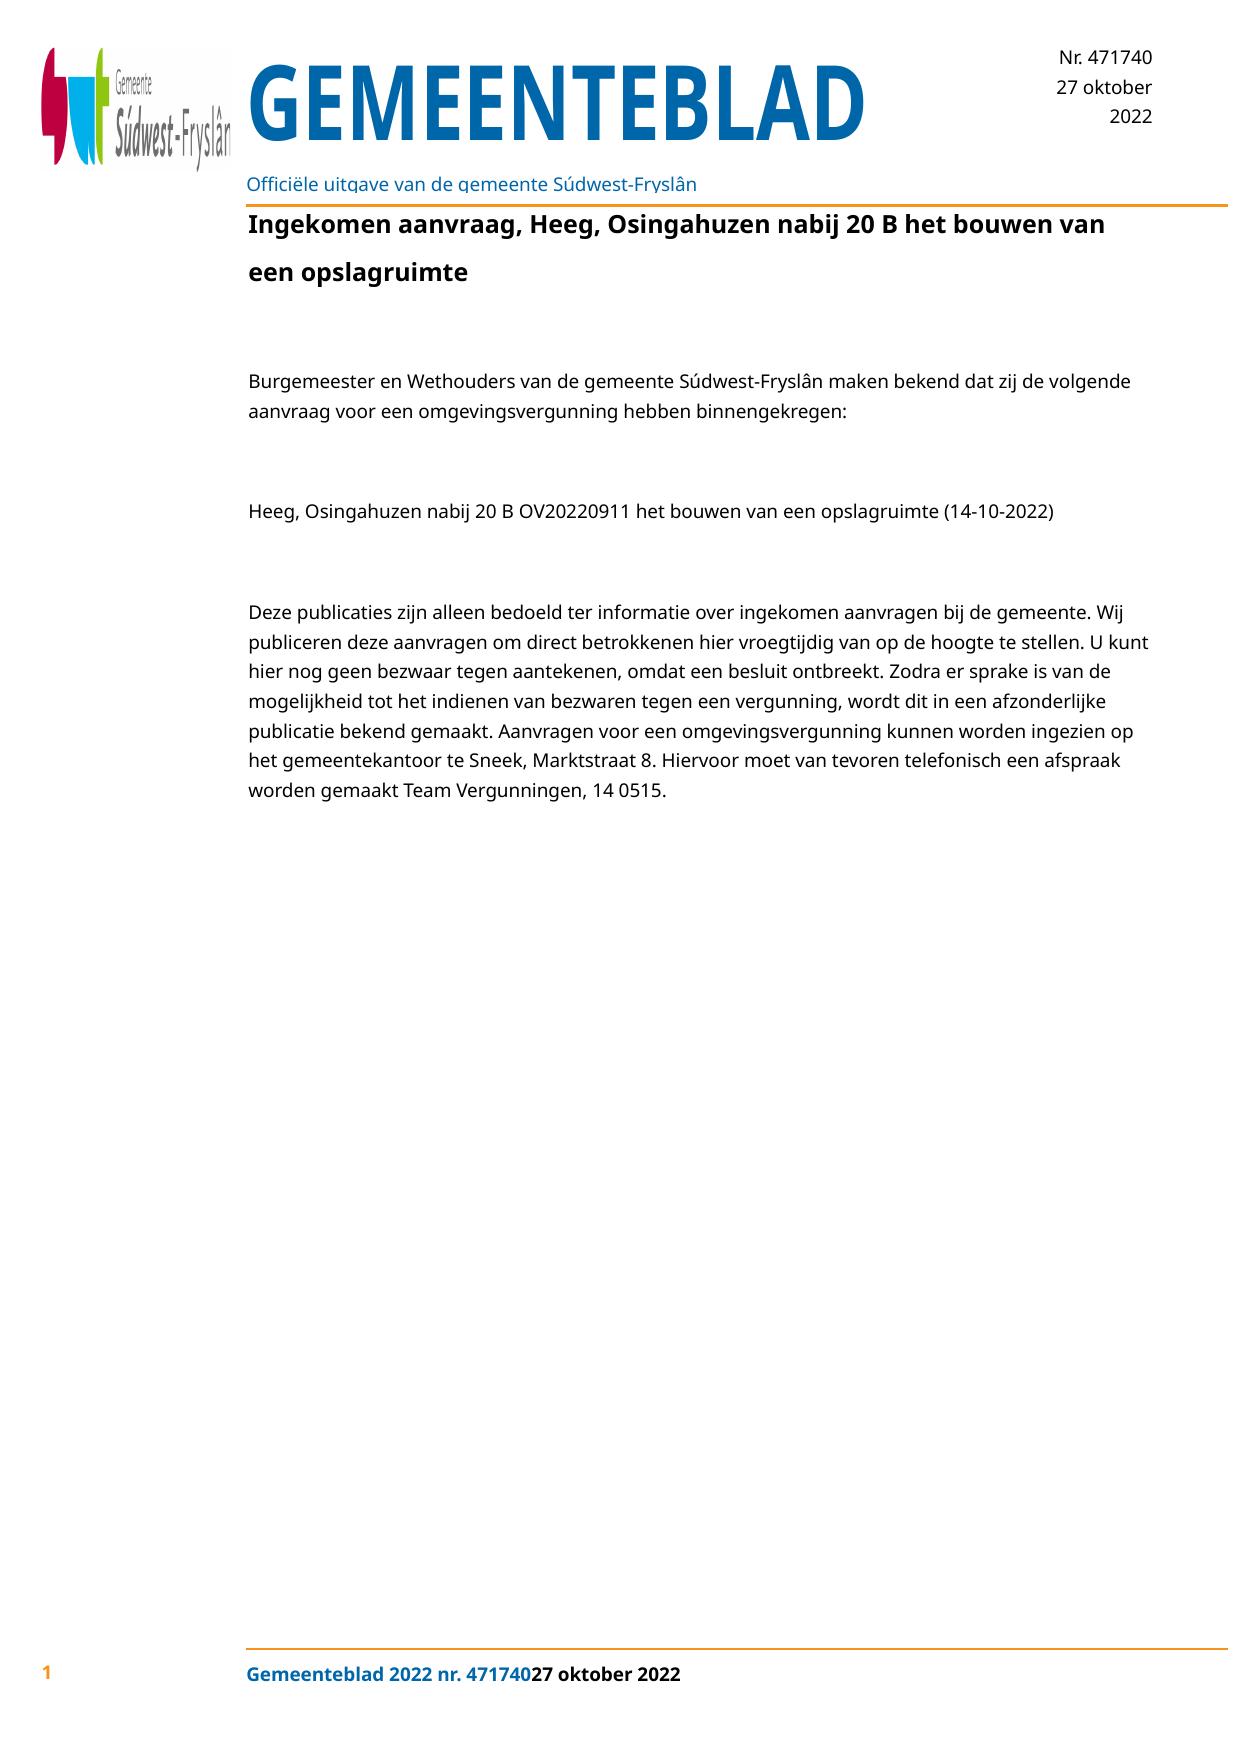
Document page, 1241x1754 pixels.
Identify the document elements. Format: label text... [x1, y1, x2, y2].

text Heeg, Osingahuzen nabij 20 B OV20220911 het bouwen van een opslagruimte (14-10-2022) [248, 499, 1152, 524]
text Ingekomen aanvraag, Heeg, Osingahuzen nabij 20 B het bouwen van een opslagruimte [248, 207, 1152, 288]
text Deze publicaties zijn alleen bedoeld ter informatie over ingekomen aanvragen bij de gemeente. Wij publiceren deze aanvragen om direct betrokkenen hier vroegtijdig van op de hoogte te stellen. U kunt hier nog geen bezwaar tegen aantekenen, omdat een besluit ontbreekt. Zodra er sprake is van de mogelijkheid tot het indienen van bezwaren tegen een vergunning, wordt dit in een afzonderlijke publicatie bekend gemaakt. Aanvragen voor een omgevingsvergunning kunnen worden ingezien op het gemeentekantoor te Sneek, Marktstraat 8. Hiervoor moet van tevoren telefonisch een afspraak worden gemaakt Team Vergunningen, 14 0515. [248, 599, 1152, 803]
picture [41, 47, 231, 172]
text Burgemeester en Wethouders van de gemeente Súdwest-Fryslân maken bekend dat zij de volgende aanvraag voor een omgevingsvergunning hebben binnengekregen: [248, 368, 1152, 424]
